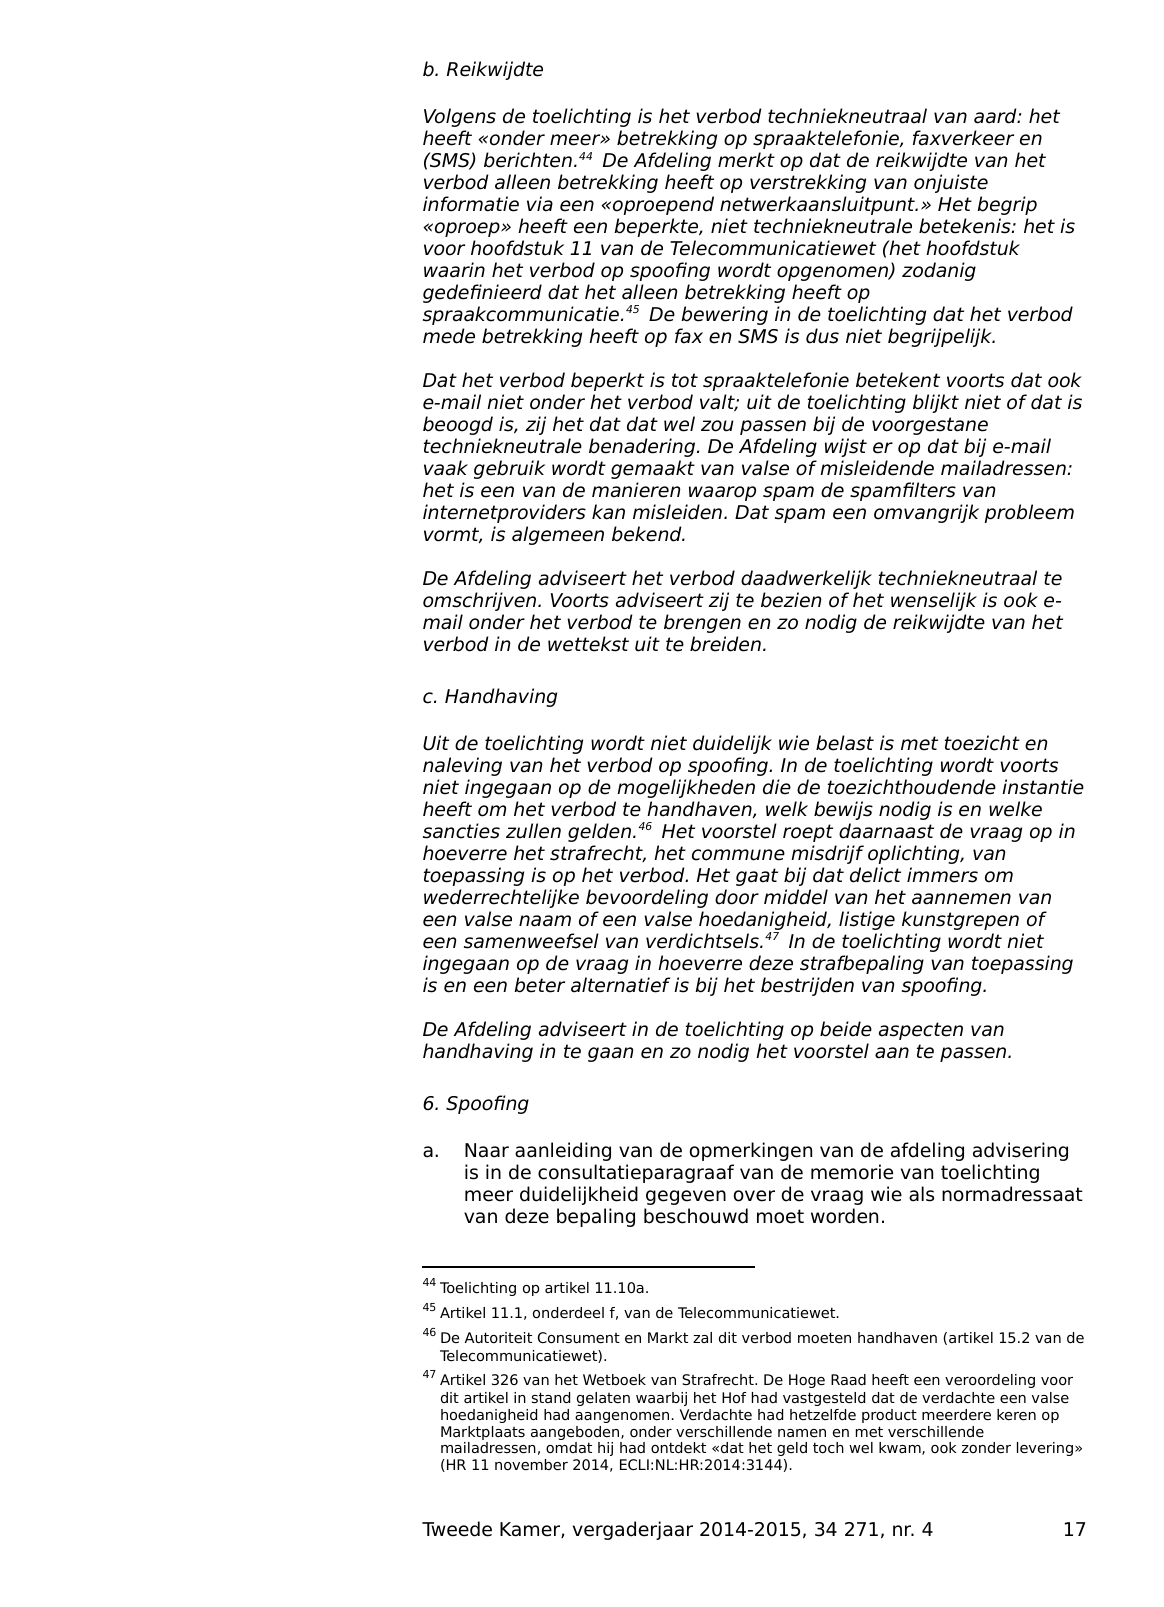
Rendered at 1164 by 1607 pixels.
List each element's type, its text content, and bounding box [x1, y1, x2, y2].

subtitle 6. Spoofing [422, 1093, 1087, 1115]
text Artikel 326 van het Wetboek van Strafrecht. De Hoge Raad heeft een veroordeling voor dit artikel in stand gelaten waarbij het Hof had vastgesteld dat de verdachte een valse hoedanigheid had aangenomen. Verdachte had hetzelfde product meerdere keren op Marktplaats aangeboden, onder verschillende namen en met verschillende mailadressen, omdat hij had ontdekt «dat het geld toch wel kwam, ook zonder levering» (HR 11 november 2014, ECLI:NL:HR:2014:3144). [422, 1368, 1087, 1474]
text De Autoriteit Consument en Markt zal dit verbod moeten handhaven (artikel 15.2 van de Telecommunicatiewet). [422, 1326, 1087, 1365]
subtitle c. Handhaving [422, 686, 1087, 708]
subtitle b. Reikwijdte [422, 59, 1087, 81]
text Toelichting op artikel 11.10a. [422, 1276, 1087, 1298]
text Uit de toelichting wordt niet duidelijk wie belast is met toezicht en naleving van het verbod op spoofing. In de toelichting wordt voorts niet ingegaan op de mogelijkheden die de toezichthoudende instantie heeft om het verbod te handhaven, welk bewijs nodig is en welke sancties zullen gelden. Het voorstel roept daarnaast de vraag op in hoeverre het strafrecht, het commune misdrijf oplichting, van toepassing is op het verbod. Het gaat bij dat delict immers om wederrechtelijke bevoordeling door middel van het aannemen van een valse naam of een valse hoedanigheid, listige kunstgrepen of een samenweefsel van verdichtsels. In de toelichting wordt niet ingegaan op de vraag in hoeverre deze strafbepaling van toepassing is en een beter alternatief is bij het bestrijden van spoofing. [422, 733, 1087, 997]
text Volgens de toelichting is het verbod techniekneutraal van aard: het heeft «onder meer» betrekking op spraaktelefonie, faxverkeer en (SMS) berichten. De Afdeling merkt op dat de reikwijdte van het verbod alleen betrekking heeft op verstrekking van onjuiste informatie via een «oproepend netwerkaansluitpunt.» Het begrip «oproep» heeft een beperkte, niet techniekneutrale betekenis: het is voor hoofdstuk 11 van de Telecommunicatiewet (het hoofdstuk waarin het verbod op spoofing wordt opgenomen) zodanig gedefinieerd dat het alleen betrekking heeft op spraakcommunicatie. De bewering in de toelichting dat het verbod mede betrekking heeft op fax en SMS is dus niet begrijpelijk. [422, 106, 1087, 348]
text De Afdeling adviseert in de toelichting op beide aspecten van handhaving in te gaan en zo nodig het voorstel aan te passen. [422, 1019, 1087, 1063]
text a. Naar aanleiding van de opmerkingen van de afdeling advisering is in de consultatieparagraaf van de memorie van toelichting meer duidelijkheid gegeven over de vraag wie als normadressaat van deze bepaling beschouwd moet worden. [422, 1140, 1087, 1228]
text De Afdeling adviseert het verbod daadwerkelijk techniekneutraal te omschrijven. Voorts adviseert zij te bezien of het wenselijk is ook e-mail onder het verbod te brengen en zo nodig de reikwijdte van het verbod in de wettekst uit te breiden. [422, 568, 1087, 656]
text Dat het verbod beperkt is tot spraaktelefonie betekent voorts dat ook e-mail niet onder het verbod valt; uit de toelichting blijkt niet of dat is beoogd is, zij het dat dat wel zou passen bij de voorgestane techniekneutrale benadering. De Afdeling wijst er op dat bij e-mail vaak gebruik wordt gemaakt van valse of misleidende mailadressen: het is een van de manieren waarop spam de spamfilters van internetproviders kan misleiden. Dat spam een omvangrijk probleem vormt, is algemeen bekend. [422, 370, 1087, 546]
text Artikel 11.1, onderdeel f, van de Telecommunicatiewet. [422, 1301, 1087, 1323]
